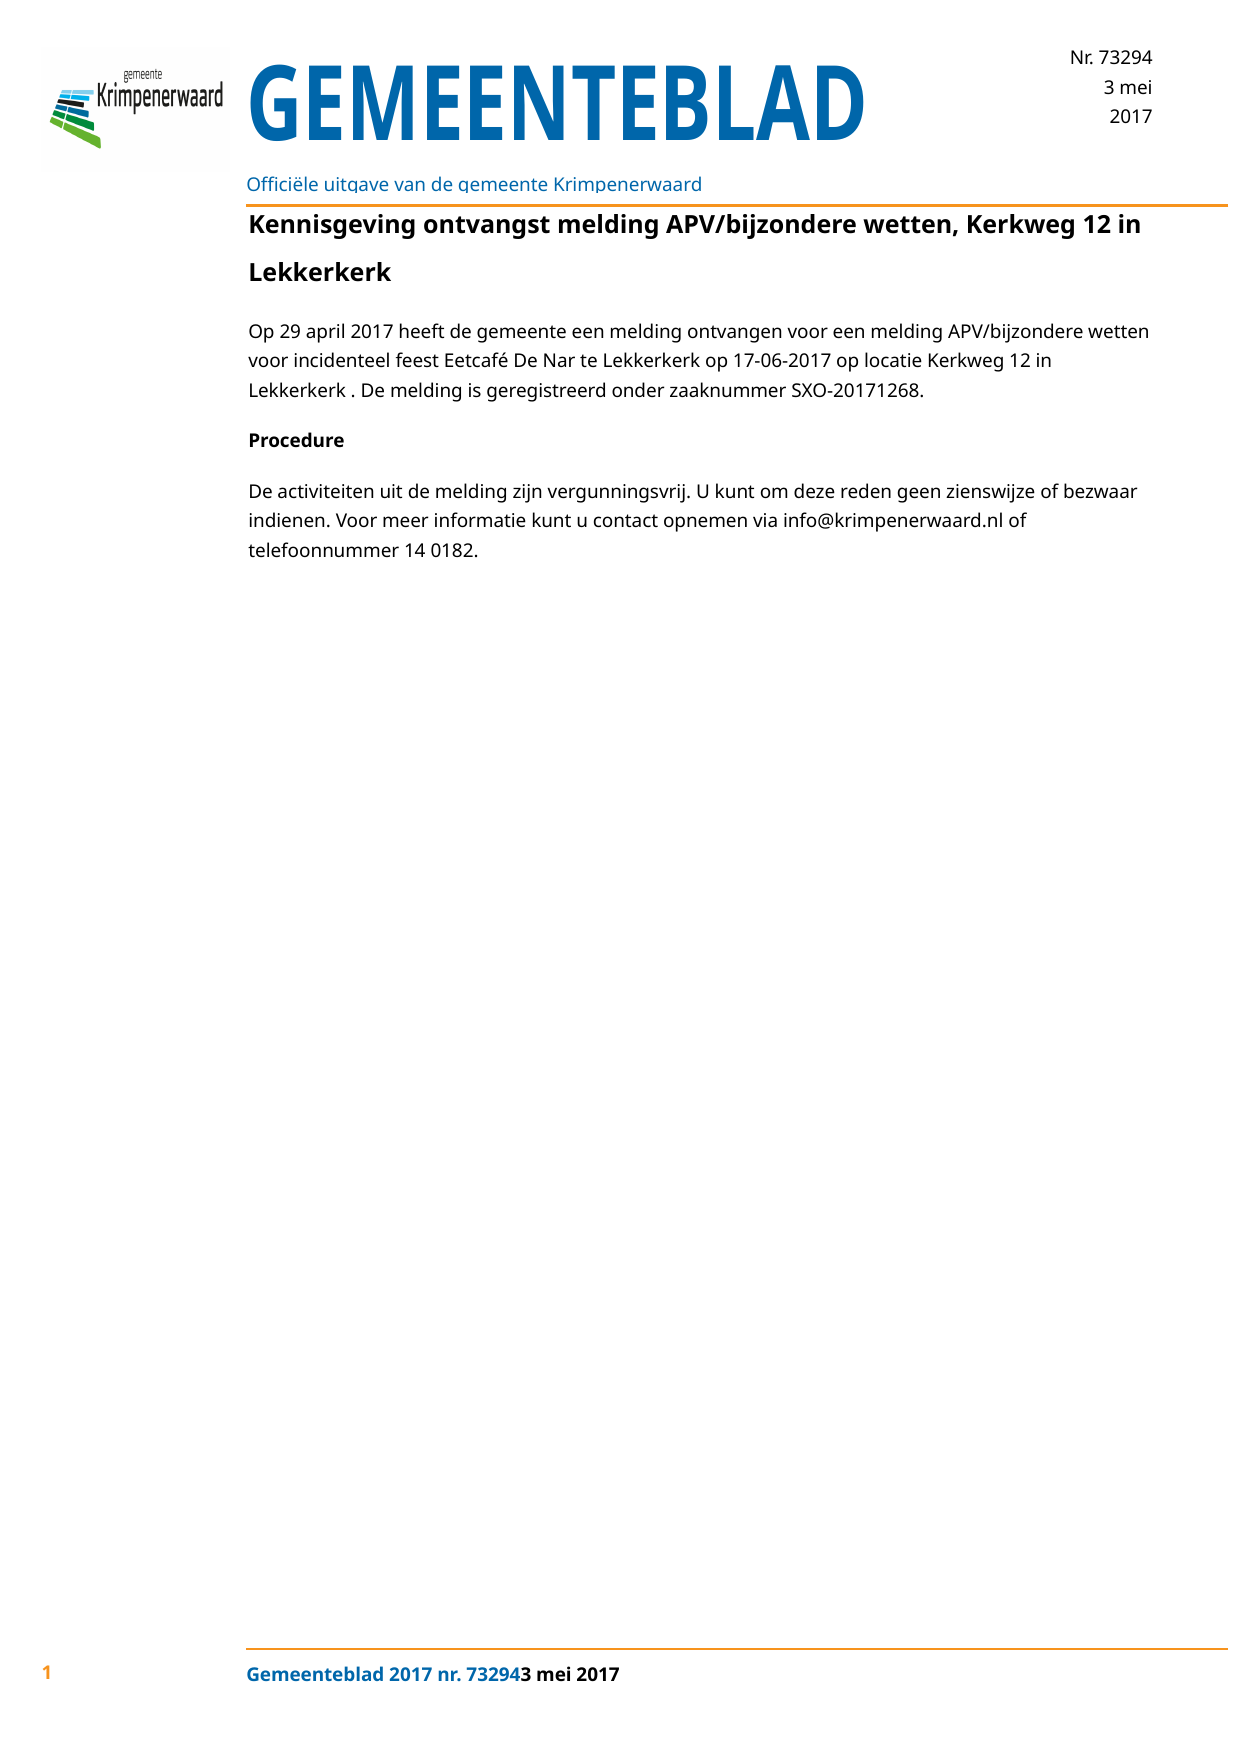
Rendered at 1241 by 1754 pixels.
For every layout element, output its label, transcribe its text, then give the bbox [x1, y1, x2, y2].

text Procedure [248, 427, 1152, 453]
picture [41, 47, 231, 172]
text De activiteiten uit de melding zijn vergunningsvrij. U kunt om deze reden geen zienswijze of bezwaar indienen. Voor meer informatie kunt u contact opnemen via info@krimpenerwaard.nl of telefoonnummer 14 0182. [248, 478, 1152, 563]
text Op 29 april 2017 heeft de gemeente een melding ontvangen voor een melding APV/bijzondere wetten voor incidenteel feest Eetcafé De Nar te Lekkerkerk op 17-06-2017 op locatie Kerkweg 12 in Lekkerkerk . De melding is geregistreerd onder zaaknummer SXO-20171268. [248, 318, 1152, 403]
text Kennisgeving ontvangst melding APV/bijzondere wetten, Kerkweg 12 in Lekkerkerk [248, 207, 1152, 288]
